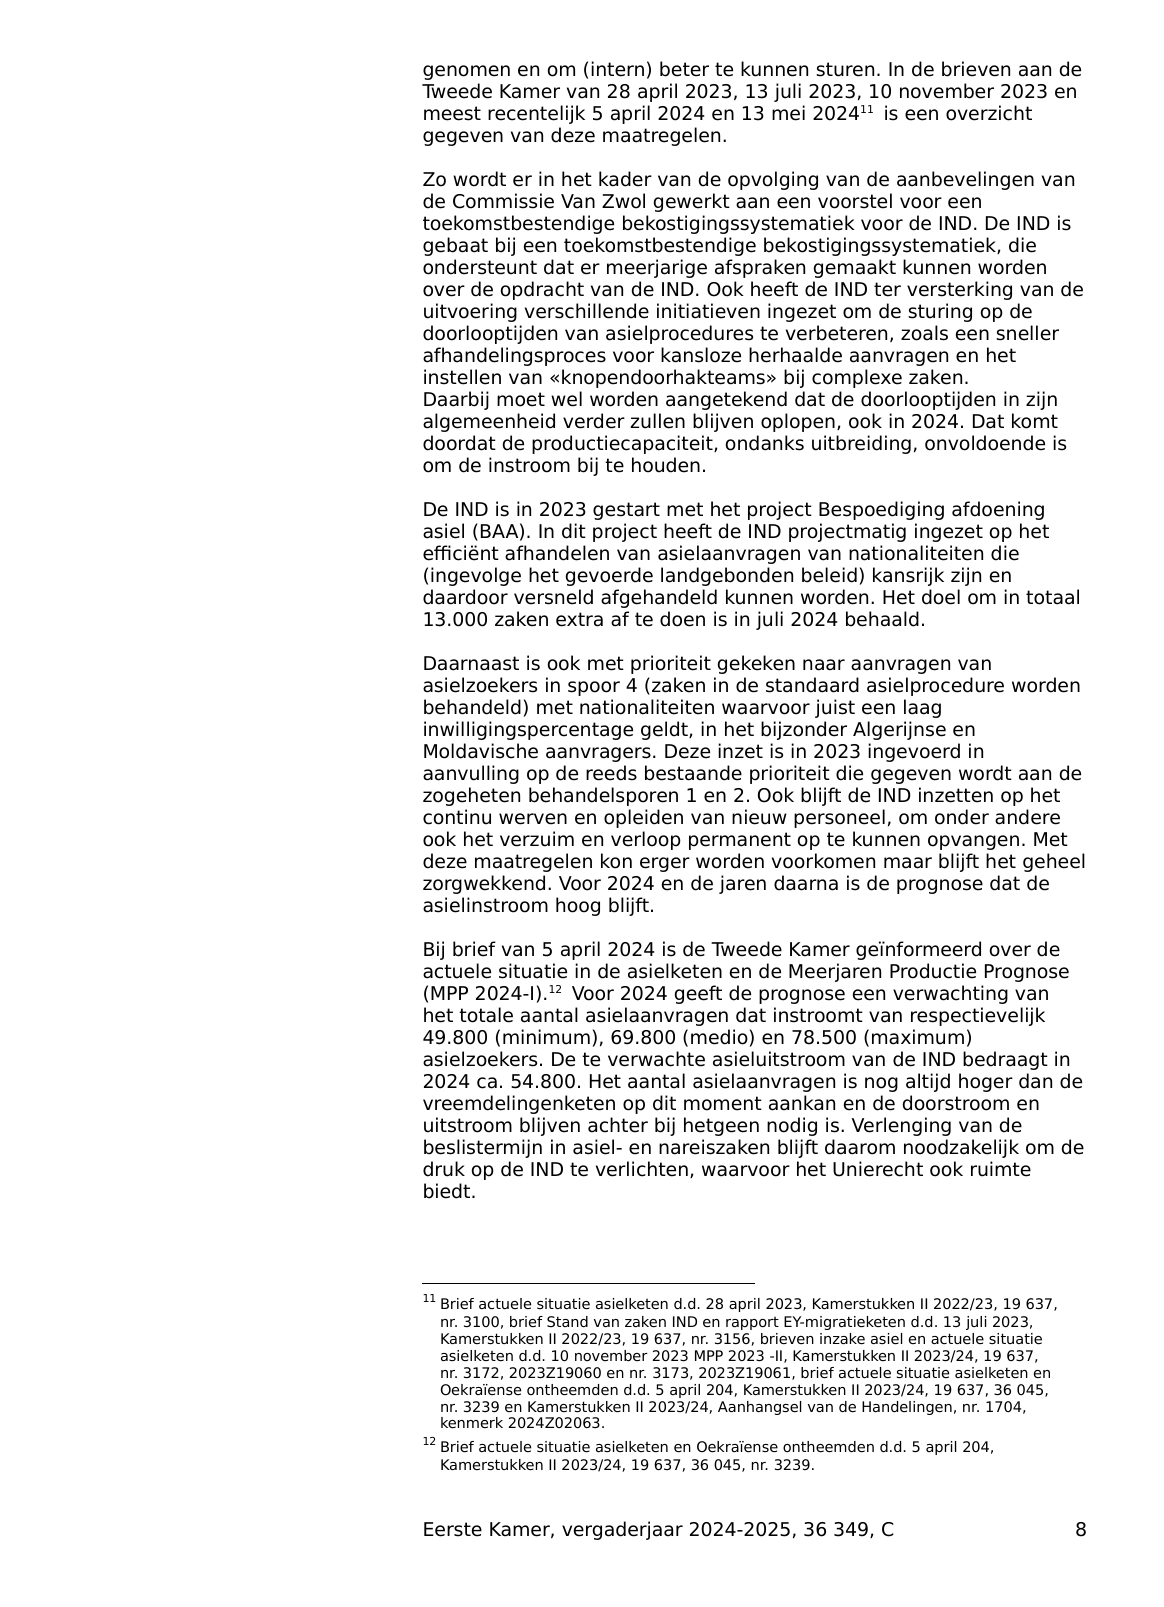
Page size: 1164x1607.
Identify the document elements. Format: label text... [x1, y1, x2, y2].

text Daarnaast is ook met prioriteit gekeken naar aanvragen van asielzoekers in spoor 4 (zaken in de standaard asielprocedure worden behandeld) met nationaliteiten waarvoor juist een laag inwilligingspercentage geldt, in het bijzonder Algerijnse en Moldavische aanvragers. Deze inzet is in 2023 ingevoerd in aanvulling op de reeds bestaande prioriteit die gegeven wordt aan de zogeheten behandelsporen 1 en 2. Ook blijft de IND inzetten op het continu werven en opleiden van nieuw personeel, om onder andere ook het verzuim en verloop permanent op te kunnen opvangen. Met deze maatregelen kon erger worden voorkomen maar blijft het geheel zorgwekkend. Voor 2024 en de jaren daarna is de prognose dat de asielinstroom hoog blijft. [422, 653, 1087, 917]
text De IND is in 2023 gestart met het project Bespoediging afdoening asiel (BAA). In dit project heeft de IND projectmatig ingezet op het efficiënt afhandelen van asielaanvragen van nationaliteiten die (ingevolge het gevoerde landgebonden beleid) kansrijk zijn en daardoor versneld afgehandeld kunnen worden. Het doel om in totaal 13.000 zaken extra af te doen is in juli 2024 behaald. [422, 499, 1087, 631]
text Daarbij moet wel worden aangetekend dat de doorlooptijden in zijn algemeenheid verder zullen blijven oplopen, ook in 2024. Dat komt doordat de productiecapaciteit, ondanks uitbreiding, onvoldoende is om de instroom bij te houden. [422, 389, 1087, 477]
text Brief actuele situatie asielketen en Oekraïense ontheemden d.d. 5 april 204, Kamerstukken II 2023/24, 19 637, 36 045, nr. 3239. [422, 1435, 1087, 1474]
text Brief actuele situatie asielketen d.d. 28 april 2023, Kamerstukken II 2022/23, 19 637, nr. 3100, brief Stand van zaken IND en rapport EY-migratieketen d.d. 13 juli 2023, Kamerstukken II 2022/23, 19 637, nr. 3156, brieven inzake asiel en actuele situatie asielketen d.d. 10 november 2023 MPP 2023 -II, Kamerstukken II 2023/24, 19 637, nr. 3172, 2023Z19060 en nr. 3173, 2023Z19061, brief actuele situatie asielketen en Oekraïense ontheemden d.d. 5 april 204, Kamerstukken II 2023/24, 19 637, 36 045, nr. 3239 en Kamerstukken II 2023/24, Aanhangsel van de Handelingen, nr. 1704, kenmerk 2024Z02063. [422, 1292, 1087, 1432]
text genomen en om (intern) beter te kunnen sturen. In de brieven aan de Tweede Kamer van 28 april 2023, 13 juli 2023, 10 november 2023 en meest recentelijk 5 april 2024 en 13 mei 2024 is een overzicht gegeven van deze maatregelen. [422, 59, 1087, 147]
text Bij brief van 5 april 2024 is de Tweede Kamer geïnformeerd over de actuele situatie in de asielketen en de Meerjaren Productie Prognose (MPP 2024-I). Voor 2024 geeft de prognose een verwachting van het totale aantal asielaanvragen dat instroomt van respectievelijk 49.800 (minimum), 69.800 (medio) en 78.500 (maximum) asielzoekers. De te verwachte asieluitstroom van de IND bedraagt in 2024 ca. 54.800. Het aantal asielaanvragen is nog altijd hoger dan de vreemdelingenketen op dit moment aankan en de doorstroom en uitstroom blijven achter bij hetgeen nodig is. Verlenging van de beslistermijn in asiel- en nareiszaken blijft daarom noodzakelijk om de druk op de IND te verlichten, waarvoor het Unierecht ook ruimte biedt. [422, 939, 1087, 1203]
text Zo wordt er in het kader van de opvolging van de aanbevelingen van de Commissie Van Zwol gewerkt aan een voorstel voor een toekomstbestendige bekostigingssystematiek voor de IND. De IND is gebaat bij een toekomstbestendige bekostigingssystematiek, die ondersteunt dat er meerjarige afspraken gemaakt kunnen worden over de opdracht van de IND. Ook heeft de IND ter versterking van de uitvoering verschillende initiatieven ingezet om de sturing op de doorlooptijden van asielprocedures te verbeteren, zoals een sneller afhandelingsproces voor kansloze herhaalde aanvragen en het instellen van «knopendoorhakteams» bij complexe zaken. [422, 169, 1087, 389]
